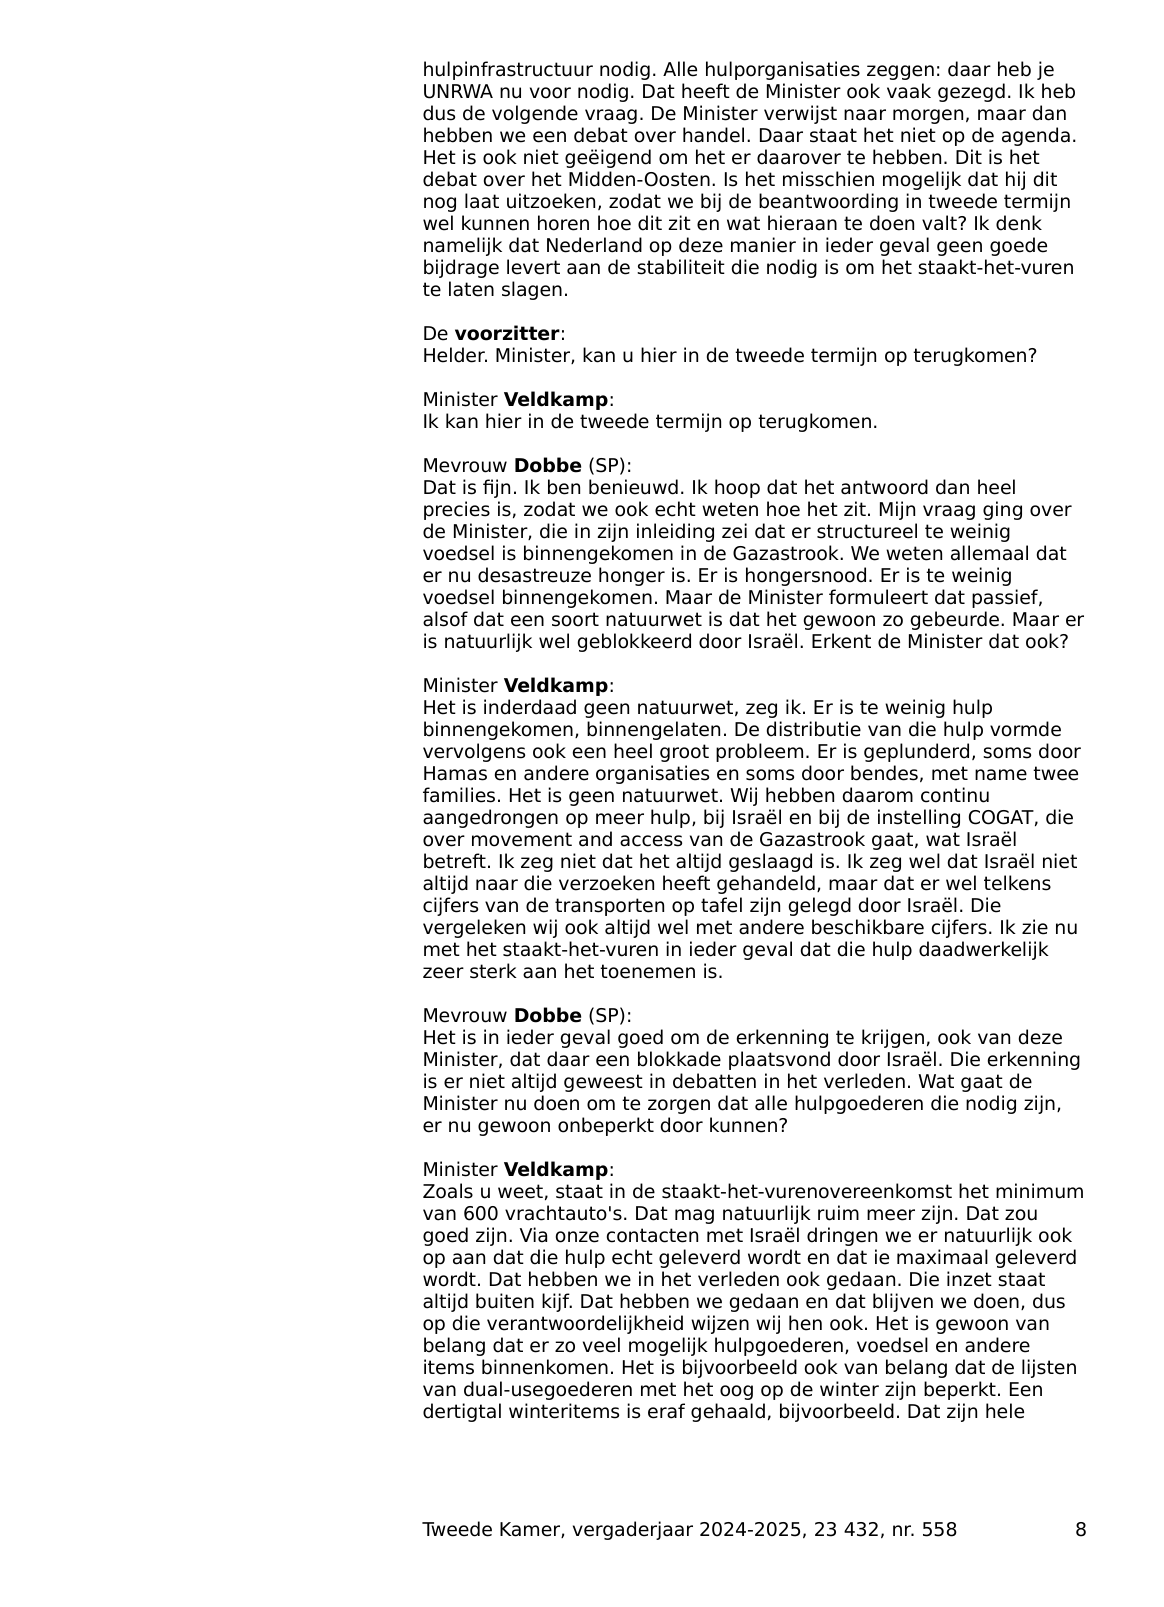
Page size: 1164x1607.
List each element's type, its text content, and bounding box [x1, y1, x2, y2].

text Minister Veldkamp: [422, 1159, 1087, 1181]
text Het is inderdaad geen natuurwet, zeg ik. Er is te weinig hulp binnengekomen, binnengelaten. De distributie van die hulp vormde vervolgens ook een heel groot probleem. Er is geplunderd, soms door Hamas en andere organisaties en soms door bendes, met name twee families. Het is geen natuurwet. Wij hebben daarom continu aangedrongen op meer hulp, bij Israël en bij de instelling COGAT, die over movement and access van de Gazastrook gaat, wat Israël betreft. Ik zeg niet dat het altijd geslaagd is. Ik zeg wel dat Israël niet altijd naar die verzoeken heeft gehandeld, maar dat er wel telkens cijfers van de transporten op tafel zijn gelegd door Israël. Die vergeleken wij ook altijd wel met andere beschikbare cijfers. Ik zie nu met het staakt-het-vuren in ieder geval dat die hulp daadwerkelijk zeer sterk aan het toenemen is. [422, 697, 1087, 983]
text hulpinfrastructuur nodig. Alle hulporganisaties zeggen: daar heb je UNRWA nu voor nodig. Dat heeft de Minister ook vaak gezegd. Ik heb dus de volgende vraag. De Minister verwijst naar morgen, maar dan hebben we een debat over handel. Daar staat het niet op de agenda. Het is ook niet geëigend om het er daarover te hebben. Dit is het debat over het Midden-Oosten. Is het misschien mogelijk dat hij dit nog laat uitzoeken, zodat we bij de beantwoording in tweede termijn wel kunnen horen hoe dit zit en wat hieraan te doen valt? Ik denk namelijk dat Nederland op deze manier in ieder geval geen goede bijdrage levert aan de stabiliteit die nodig is om het staakt-het-vuren te laten slagen. [422, 59, 1087, 301]
text De voorzitter: [422, 323, 1087, 345]
text Zoals u weet, staat in de staakt-het-vurenovereenkomst het minimum van 600 vrachtauto's. Dat mag natuurlijk ruim meer zijn. Dat zou goed zijn. Via onze contacten met Israël dringen we er natuurlijk ook op aan dat die hulp echt geleverd wordt en dat ie maximaal geleverd wordt. Dat hebben we in het verleden ook gedaan. Die inzet staat altijd buiten kijf. Dat hebben we gedaan en dat blijven we doen, dus op die verantwoordelijkheid wijzen wij hen ook. Het is gewoon van belang dat er zo veel mogelijk hulpgoederen, voedsel en andere items binnenkomen. Het is bijvoorbeeld ook van belang dat de lijsten van dual-usegoederen met het oog op de winter zijn beperkt. Een dertigtal winteritems is eraf gehaald, bijvoorbeeld. Dat zijn hele [422, 1181, 1087, 1423]
text Minister Veldkamp: [422, 675, 1087, 697]
text Minister Veldkamp: [422, 389, 1087, 411]
text Mevrouw Dobbe (SP): [422, 455, 1087, 477]
text Helder. Minister, kan u hier in de tweede termijn op terugkomen? [422, 345, 1087, 367]
text Dat is fijn. Ik ben benieuwd. Ik hoop dat het antwoord dan heel precies is, zodat we ook echt weten hoe het zit. Mijn vraag ging over de Minister, die in zijn inleiding zei dat er structureel te weinig voedsel is binnengekomen in de Gazastrook. We weten allemaal dat er nu desastreuze honger is. Er is hongersnood. Er is te weinig voedsel binnengekomen. Maar de Minister formuleert dat passief, alsof dat een soort natuurwet is dat het gewoon zo gebeurde. Maar er is natuurlijk wel geblokkeerd door Israël. Erkent de Minister dat ook? [422, 477, 1087, 653]
text Ik kan hier in de tweede termijn op terugkomen. [422, 411, 1087, 433]
text Mevrouw Dobbe (SP): [422, 1005, 1087, 1027]
text Het is in ieder geval goed om de erkenning te krijgen, ook van deze Minister, dat daar een blokkade plaatsvond door Israël. Die erkenning is er niet altijd geweest in debatten in het verleden. Wat gaat de Minister nu doen om te zorgen dat alle hulpgoederen die nodig zijn, er nu gewoon onbeperkt door kunnen? [422, 1027, 1087, 1137]
